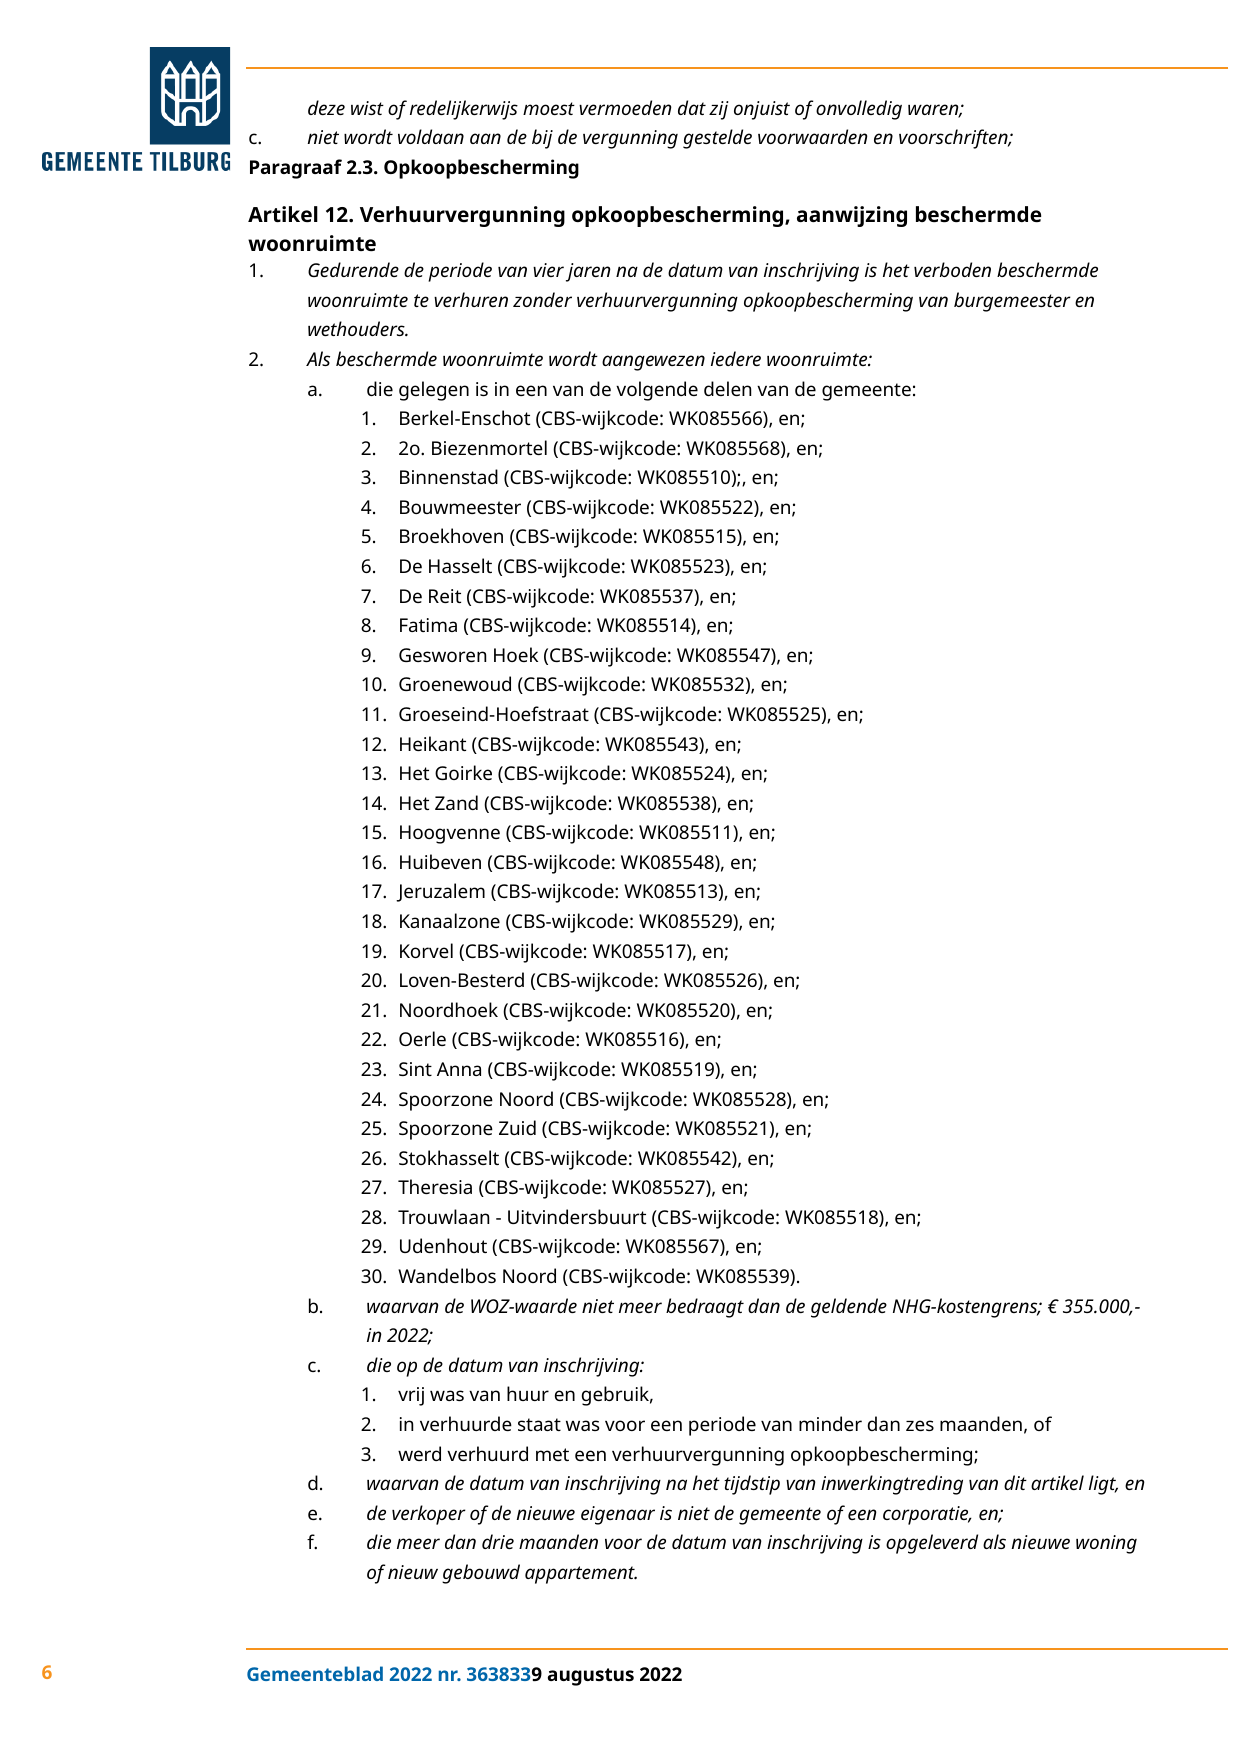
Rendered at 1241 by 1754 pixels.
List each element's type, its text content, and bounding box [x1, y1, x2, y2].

list Als beschermde woonruimte wordt aangewezen iedere woonruimte: [248, 346, 1152, 372]
list die gelegen is in een van de volgende delen van de gemeente: [307, 376, 1152, 401]
text Paragraaf 2.3. Opkoopbescherming [248, 154, 1152, 180]
picture [41, 47, 231, 172]
list in verhuurde staat was voor een periode van minder dan zes maanden, of [361, 1411, 1152, 1437]
list Trouwlaan - Uitvindersbuurt (CBS-wijkcode: WK085518), en; [361, 1204, 1152, 1230]
list werd verhuurd met een verhuurvergunning opkoopbescherming; [361, 1441, 1152, 1466]
list De Hasselt (CBS-wijkcode: WK085523), en; [361, 553, 1152, 579]
list Broekhoven (CBS-wijkcode: WK085515), en; [361, 524, 1152, 549]
list Fatima (CBS-wijkcode: WK085514), en; [361, 612, 1152, 638]
list deze wist of redelijkerwijs moest vermoeden dat zij onjuist of onvolledig waren; [248, 95, 1152, 121]
list Gedurende de periode van vier jaren na de datum van inschrijving is het verboden beschermde woonruimte te verhuren zonder verhuurvergunning opkoopbescherming van burgemeester en wethouders. [248, 257, 1152, 342]
list Jeruzalem (CBS-wijkcode: WK085513), en; [361, 879, 1152, 904]
list Sint Anna (CBS-wijkcode: WK085519), en; [361, 1056, 1152, 1082]
list Loven-Besterd (CBS-wijkcode: WK085526), en; [361, 967, 1152, 993]
list waarvan de datum van inschrijving na het tijdstip van inwerkingtreding van dit artikel ligt, en [307, 1470, 1152, 1496]
list Spoorzone Noord (CBS-wijkcode: WK085528), en; [361, 1086, 1152, 1111]
list die op de datum van inschrijving: [307, 1352, 1152, 1378]
list Berkel-Enschot (CBS-wijkcode: WK085566), en; [361, 405, 1152, 431]
list Oerle (CBS-wijkcode: WK085516), en; [361, 1027, 1152, 1052]
list Stokhasselt (CBS-wijkcode: WK085542), en; [361, 1145, 1152, 1171]
list De Reit (CBS-wijkcode: WK085537), en; [361, 583, 1152, 608]
list Theresia (CBS-wijkcode: WK085527), en; [361, 1174, 1152, 1200]
list Udenhout (CBS-wijkcode: WK085567), en; [361, 1234, 1152, 1259]
list Binnenstad (CBS-wijkcode: WK085510);, en; [361, 464, 1152, 490]
list Hoogvenne (CBS-wijkcode: WK085511), en; [361, 819, 1152, 845]
list niet wordt voldaan aan de bij de vergunning gestelde voorwaarden en voorschriften; [248, 124, 1152, 150]
list Groeseind-Hoefstraat (CBS-wijkcode: WK085525), en; [361, 701, 1152, 727]
list waarvan de WOZ-waarde niet meer bedraagt dan de geldende NHG-kostengrens; € 355.000,- in 2022; [307, 1293, 1152, 1348]
list vrij was van huur en gebruik, [361, 1382, 1152, 1407]
list Korvel (CBS-wijkcode: WK085517), en; [361, 938, 1152, 963]
list Heikant (CBS-wijkcode: WK085543), en; [361, 731, 1152, 756]
list de verkoper of de nieuwe eigenaar is niet de gemeente of een corporatie, en; [307, 1500, 1152, 1526]
list Huibeven (CBS-wijkcode: WK085548), en; [361, 849, 1152, 875]
list Kanaalzone (CBS-wijkcode: WK085529), en; [361, 908, 1152, 934]
list Het Goirke (CBS-wijkcode: WK085524), en; [361, 760, 1152, 786]
list Gesworen Hoek (CBS-wijkcode: WK085547), en; [361, 642, 1152, 668]
list Spoorzone Zuid (CBS-wijkcode: WK085521), en; [361, 1115, 1152, 1141]
list Noordhoek (CBS-wijkcode: WK085520), en; [361, 997, 1152, 1023]
list Wandelbos Noord (CBS-wijkcode: WK085539). [361, 1263, 1152, 1289]
list 2o. Biezenmortel (CBS-wijkcode: WK085568), en; [361, 435, 1152, 461]
list Bouwmeester (CBS-wijkcode: WK085522), en; [361, 494, 1152, 520]
list Het Zand (CBS-wijkcode: WK085538), en; [361, 790, 1152, 816]
list die meer dan drie maanden voor de datum van inschrijving is opgeleverd als nieuwe woning of nieuw gebouwd appartement. [307, 1529, 1152, 1585]
text Artikel 12. Verhuurvergunning opkoopbescherming, aanwijzing beschermde woonruimte [248, 201, 1152, 257]
list Groenewoud (CBS-wijkcode: WK085532), en; [361, 672, 1152, 697]
